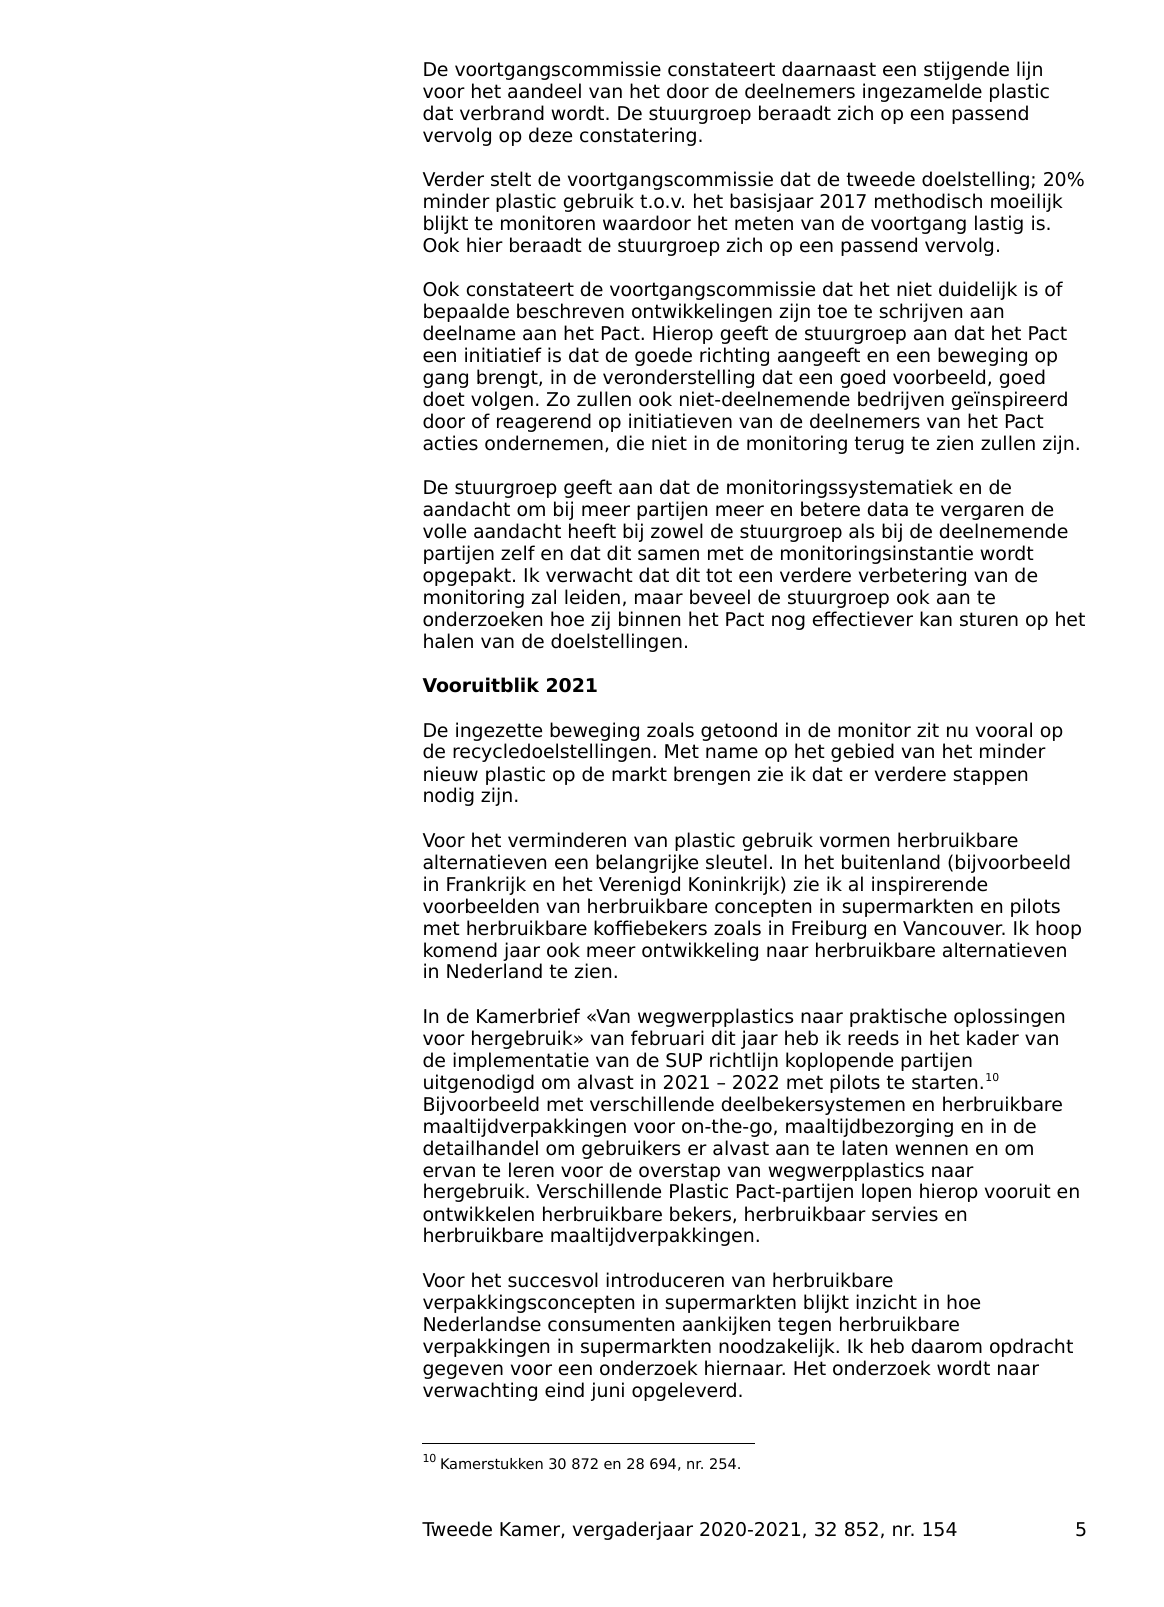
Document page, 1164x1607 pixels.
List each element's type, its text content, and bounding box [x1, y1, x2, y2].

subtitle Vooruitblik 2021 [422, 675, 1087, 697]
text Voor het succesvol introduceren van herbruikbare verpakkingsconcepten in supermarkten blijkt inzicht in hoe Nederlandse consumenten aankijken tegen herbruikbare verpakkingen in supermarkten noodzakelijk. Ik heb daarom opdracht gegeven voor een onderzoek hiernaar. Het onderzoek wordt naar verwachting eind juni opgeleverd. [422, 1269, 1087, 1401]
text In de Kamerbrief «Van wegwerpplastics naar praktische oplossingen voor hergebruik» van februari dit jaar heb ik reeds in het kader van de implementatie van de SUP richtlijn koplopende partijen uitgenodigd om alvast in 2021 – 2022 met pilots te starten. Bijvoorbeeld met verschillende deelbekersystemen en herbruikbare maaltijdverpakkingen voor on-the-go, maaltijdbezorging en in de detailhandel om gebruikers er alvast aan te laten wennen en om ervan te leren voor de overstap van wegwerpplastics naar hergebruik. Verschillende Plastic Pact-partijen lopen hierop vooruit en ontwikkelen herbruikbare bekers, herbruikbaar servies en herbruikbare maaltijdverpakkingen. [422, 1006, 1087, 1247]
text Voor het verminderen van plastic gebruik vormen herbruikbare alternatieven een belangrijke sleutel. In het buitenland (bijvoorbeeld in Frankrijk en het Verenigd Koninkrijk) zie ik al inspirerende voorbeelden van herbruikbare concepten in supermarkten en pilots met herbruikbare koffiebekers zoals in Freiburg en Vancouver. Ik hoop komend jaar ook meer ontwikkeling naar herbruikbare alternatieven in Nederland te zien. [422, 829, 1087, 983]
text De voortgangscommissie constateert daarnaast een stijgende lijn voor het aandeel van het door de deelnemers ingezamelde plastic dat verbrand wordt. De stuurgroep beraadt zich op een passend vervolg op deze constatering. [422, 59, 1087, 147]
text Kamerstukken 30 872 en 28 694, nr. 254. [422, 1452, 1087, 1474]
text Verder stelt de voortgangscommissie dat de tweede doelstelling; 20% minder plastic gebruik t.o.v. het basisjaar 2017 methodisch moeilijk blijkt te monitoren waardoor het meten van de voortgang lastig is. Ook hier beraadt de stuurgroep zich op een passend vervolg. [422, 169, 1087, 257]
text Ook constateert de voortgangscommissie dat het niet duidelijk is of bepaalde beschreven ontwikkelingen zijn toe te schrijven aan deelname aan het Pact. Hierop geeft de stuurgroep aan dat het Pact een initiatief is dat de goede richting aangeeft en een beweging op gang brengt, in de veronderstelling dat een goed voorbeeld, goed doet volgen. Zo zullen ook niet-deelnemende bedrijven geïnspireerd door of reagerend op initiatieven van de deelnemers van het Pact acties ondernemen, die niet in de monitoring terug te zien zullen zijn. [422, 279, 1087, 455]
text De stuurgroep geeft aan dat de monitoringssystematiek en de aandacht om bij meer partijen meer en betere data te vergaren de volle aandacht heeft bij zowel de stuurgroep als bij de deelnemende partijen zelf en dat dit samen met de monitoringsinstantie wordt opgepakt. Ik verwacht dat dit tot een verdere verbetering van de monitoring zal leiden, maar beveel de stuurgroep ook aan te onderzoeken hoe zij binnen het Pact nog effectiever kan sturen op het halen van de doelstellingen. [422, 477, 1087, 653]
text De ingezette beweging zoals getoond in de monitor zit nu vooral op de recycledoelstellingen. Met name op het gebied van het minder nieuw plastic op de markt brengen zie ik dat er verdere stappen nodig zijn. [422, 719, 1087, 807]
